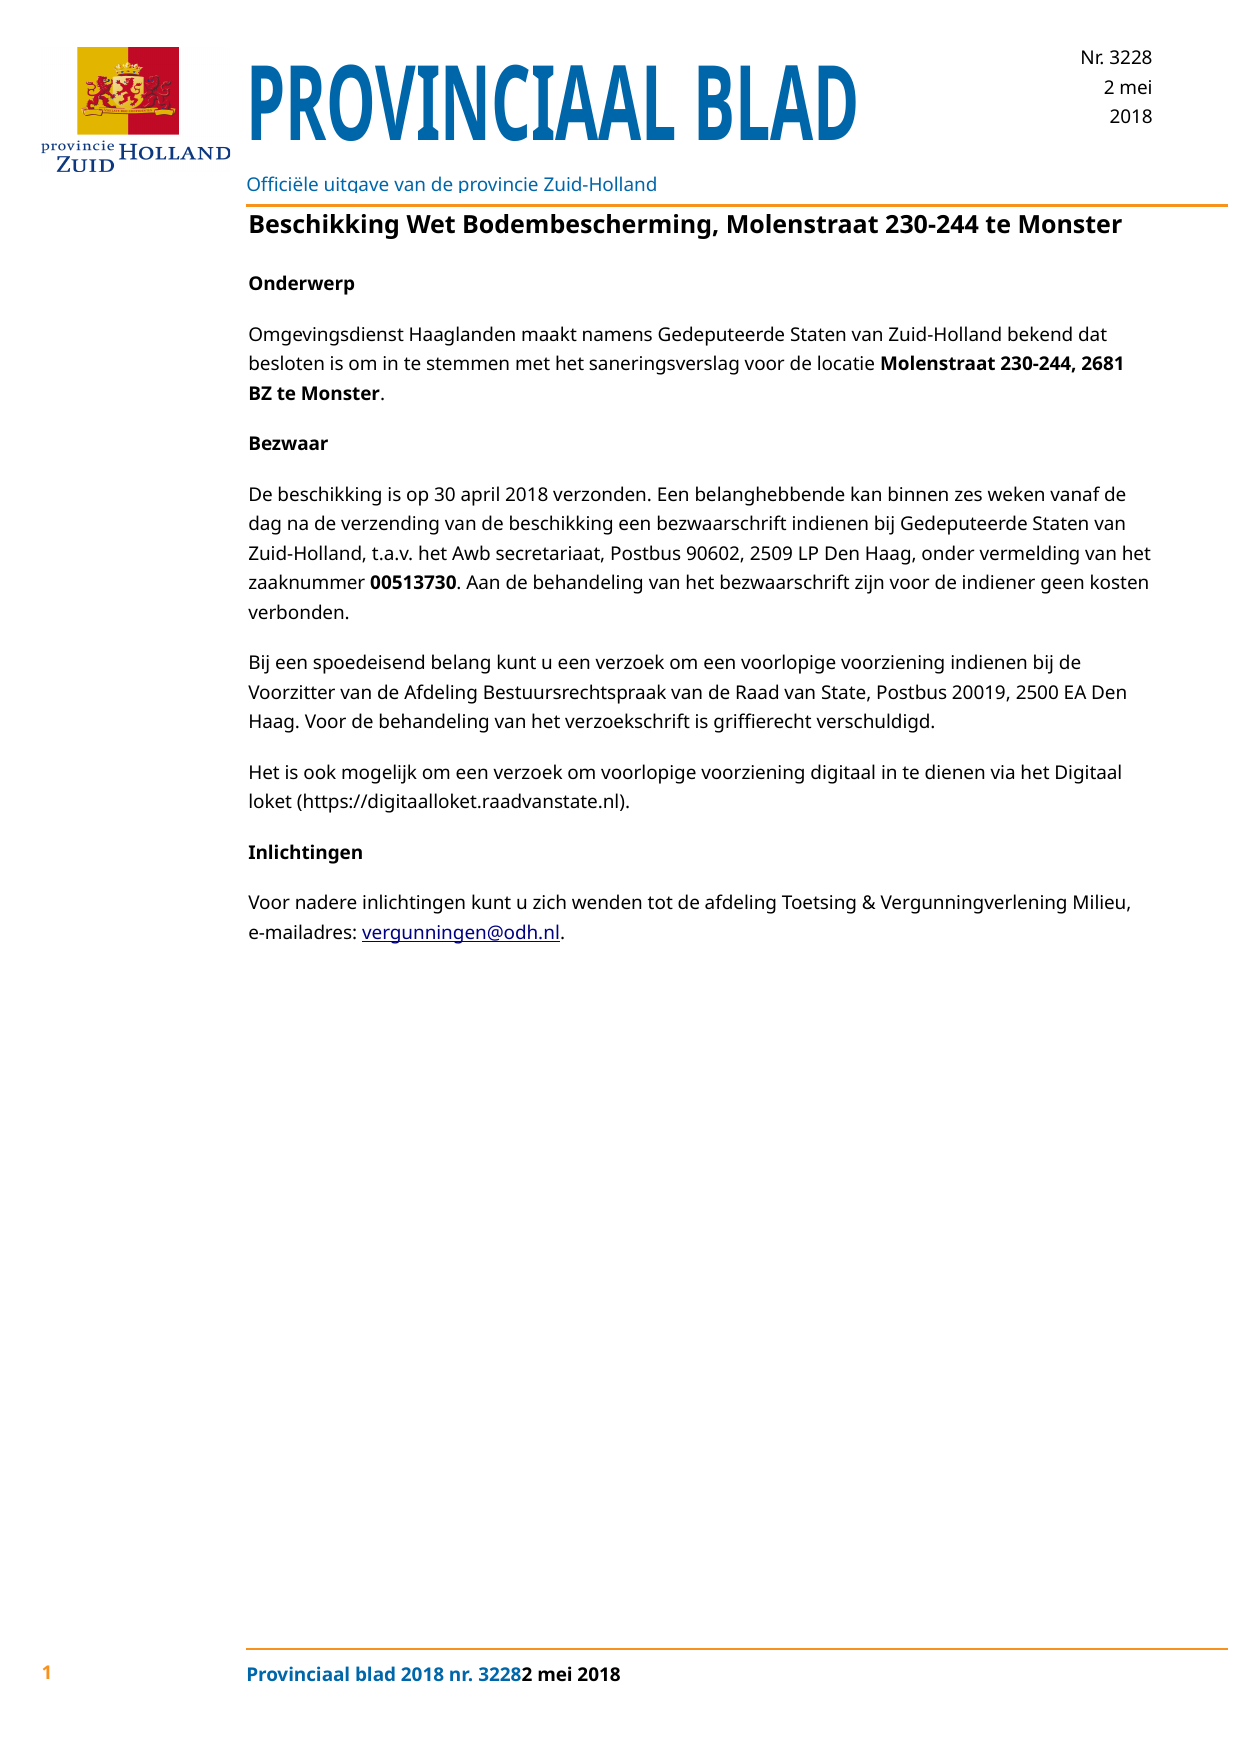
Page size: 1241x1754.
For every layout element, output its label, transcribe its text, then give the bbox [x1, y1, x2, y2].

text Beschikking Wet Bodembescherming, Molenstraat 230-244 te Monster [248, 207, 1152, 241]
text De beschikking is op 30 april 2018 verzonden. Een belanghebbende kan binnen zes weken vanaf de dag na de verzending van de beschikking een bezwaarschrift indienen bij Gedeputeerde Staten van Zuid-Holland, t.a.v. het Awb secretariaat, Postbus 90602, 2509 LP Den Haag, onder vermelding van het zaaknummer 00513730. Aan de behandeling van het bezwaarschrift zijn voor de indiener geen kosten verbonden. [248, 481, 1152, 625]
text Inlichtingen [248, 839, 1152, 865]
text Bij een spoedeisend belang kunt u een verzoek om een voorlopige voorziening indienen bij de Voorzitter van de Afdeling Bestuursrechtspraak van de Raad van State, Postbus 20019, 2500 EA Den Haag. Voor de behandeling van het verzoekschrift is griffierecht verschuldigd. [248, 649, 1152, 734]
text Onderwerp [248, 270, 1152, 296]
picture [41, 47, 231, 172]
text Omgevingsdienst Haaglanden maakt namens Gedeputeerde Staten van Zuid-Holland bekend dat besloten is om in te stemmen met het saneringsverslag voor de locatie Molenstraat 230-244, 2681 BZ te Monster. [248, 321, 1152, 406]
text Het is ook mogelijk om een verzoek om voorlopige voorziening digitaal in te dienen via het Digitaal loket (https://digitaalloket.raadvanstate.nl). [248, 759, 1152, 814]
text Bezwaar [248, 430, 1152, 456]
text Voor nadere inlichtingen kunt u zich wenden tot de afdeling Toetsing & Vergunningverlening Milieu, e-mailadres: vergunningen@odh.nl. [248, 889, 1152, 945]
